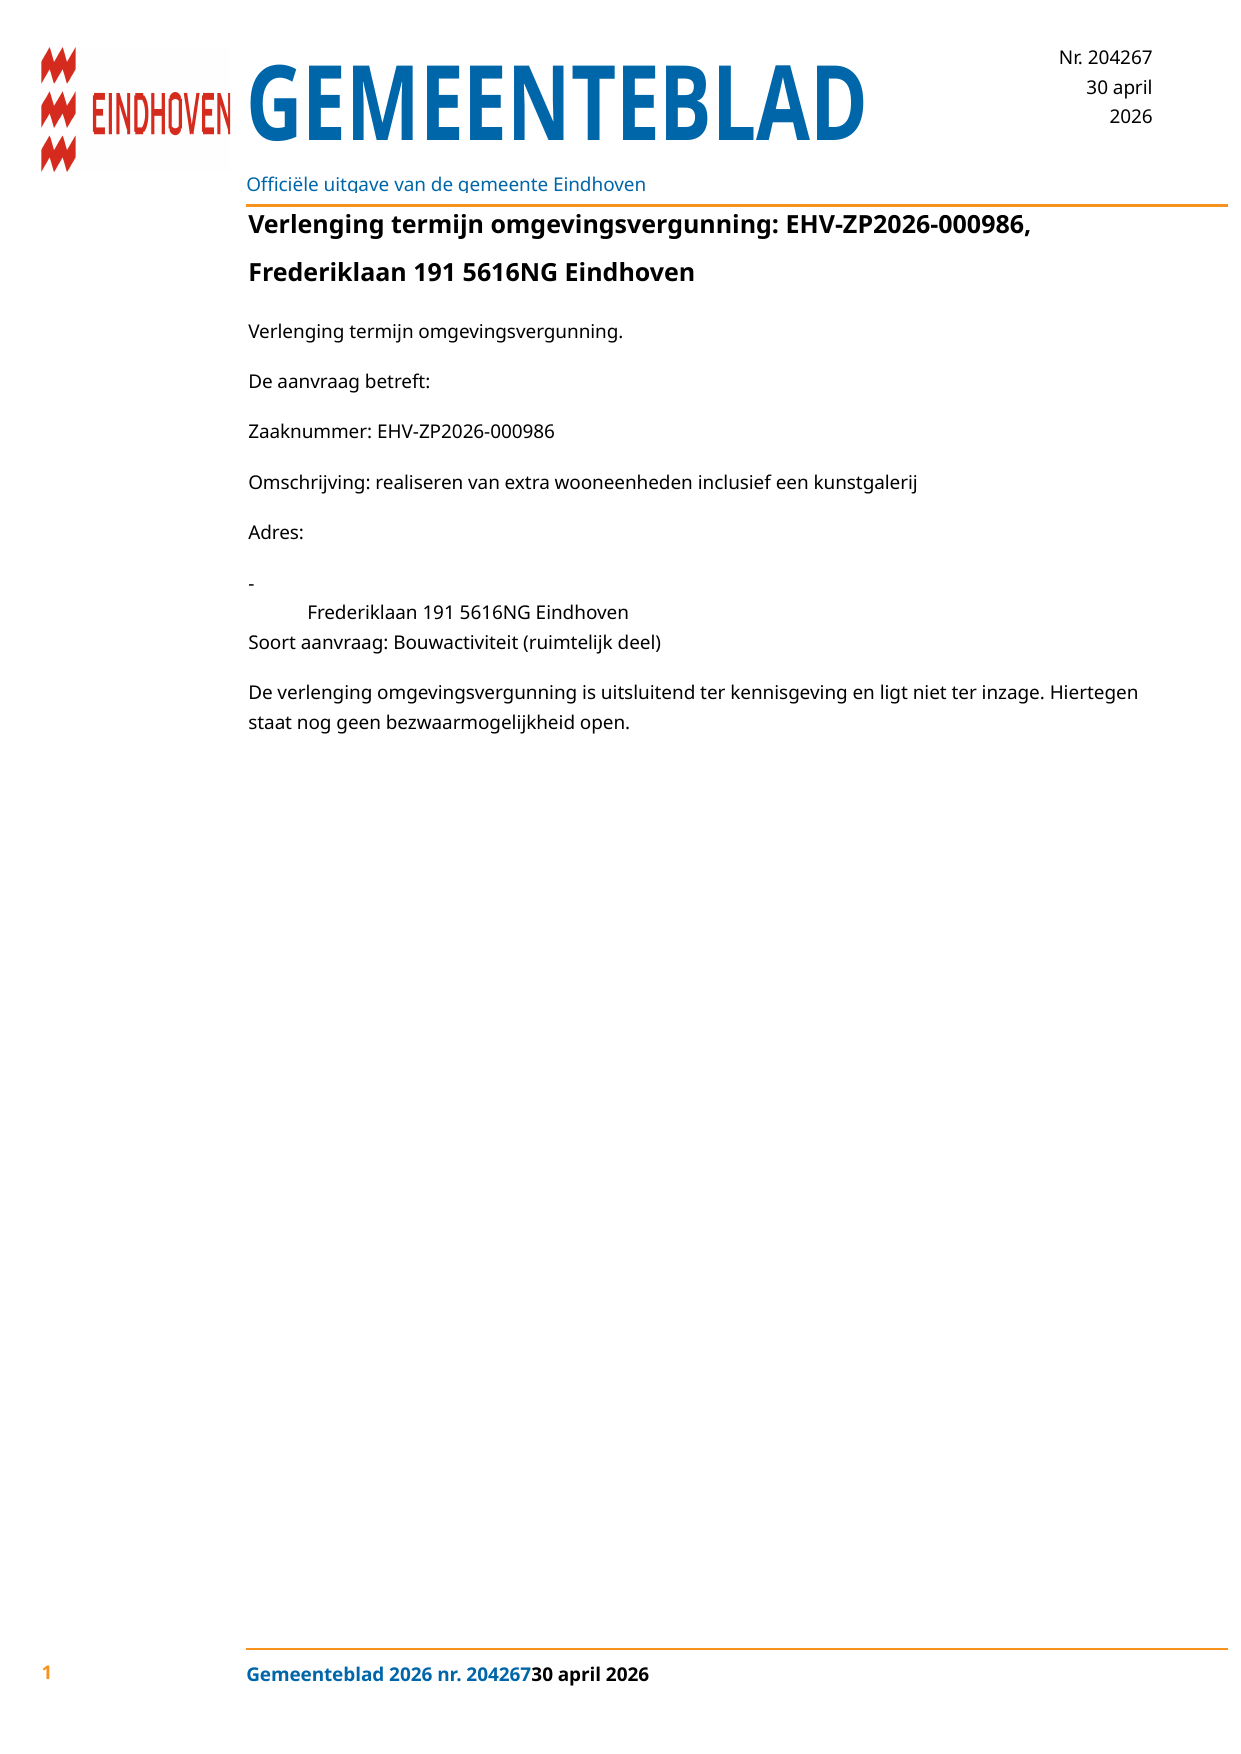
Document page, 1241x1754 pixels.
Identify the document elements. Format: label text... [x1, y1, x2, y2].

text Verlenging termijn omgevingsvergunning. [248, 318, 1152, 344]
text Soort aanvraag: Bouwactiviteit (ruimtelijk deel) [248, 629, 1152, 655]
text Verlenging termijn omgevingsvergunning: EHV-ZP2026-000986, Frederiklaan 191 5616NG Eindhoven [248, 207, 1152, 288]
text Omschrijving: realiseren van extra wooneenheden inclusief een kunstgalerij [248, 469, 1152, 495]
text Adres: [248, 519, 1152, 545]
list Frederiklaan 191 5616NG Eindhoven [248, 599, 1152, 625]
text Zaaknummer: EHV-ZP2026-000986 [248, 419, 1152, 444]
picture [41, 47, 231, 172]
text De verlenging omgevingsvergunning is uitsluitend ter kennisgeving en ligt niet ter inzage. Hiertegen staat nog geen bezwaarmogelijkheid open. [248, 679, 1152, 735]
text De aanvraag betreft: [248, 368, 1152, 394]
